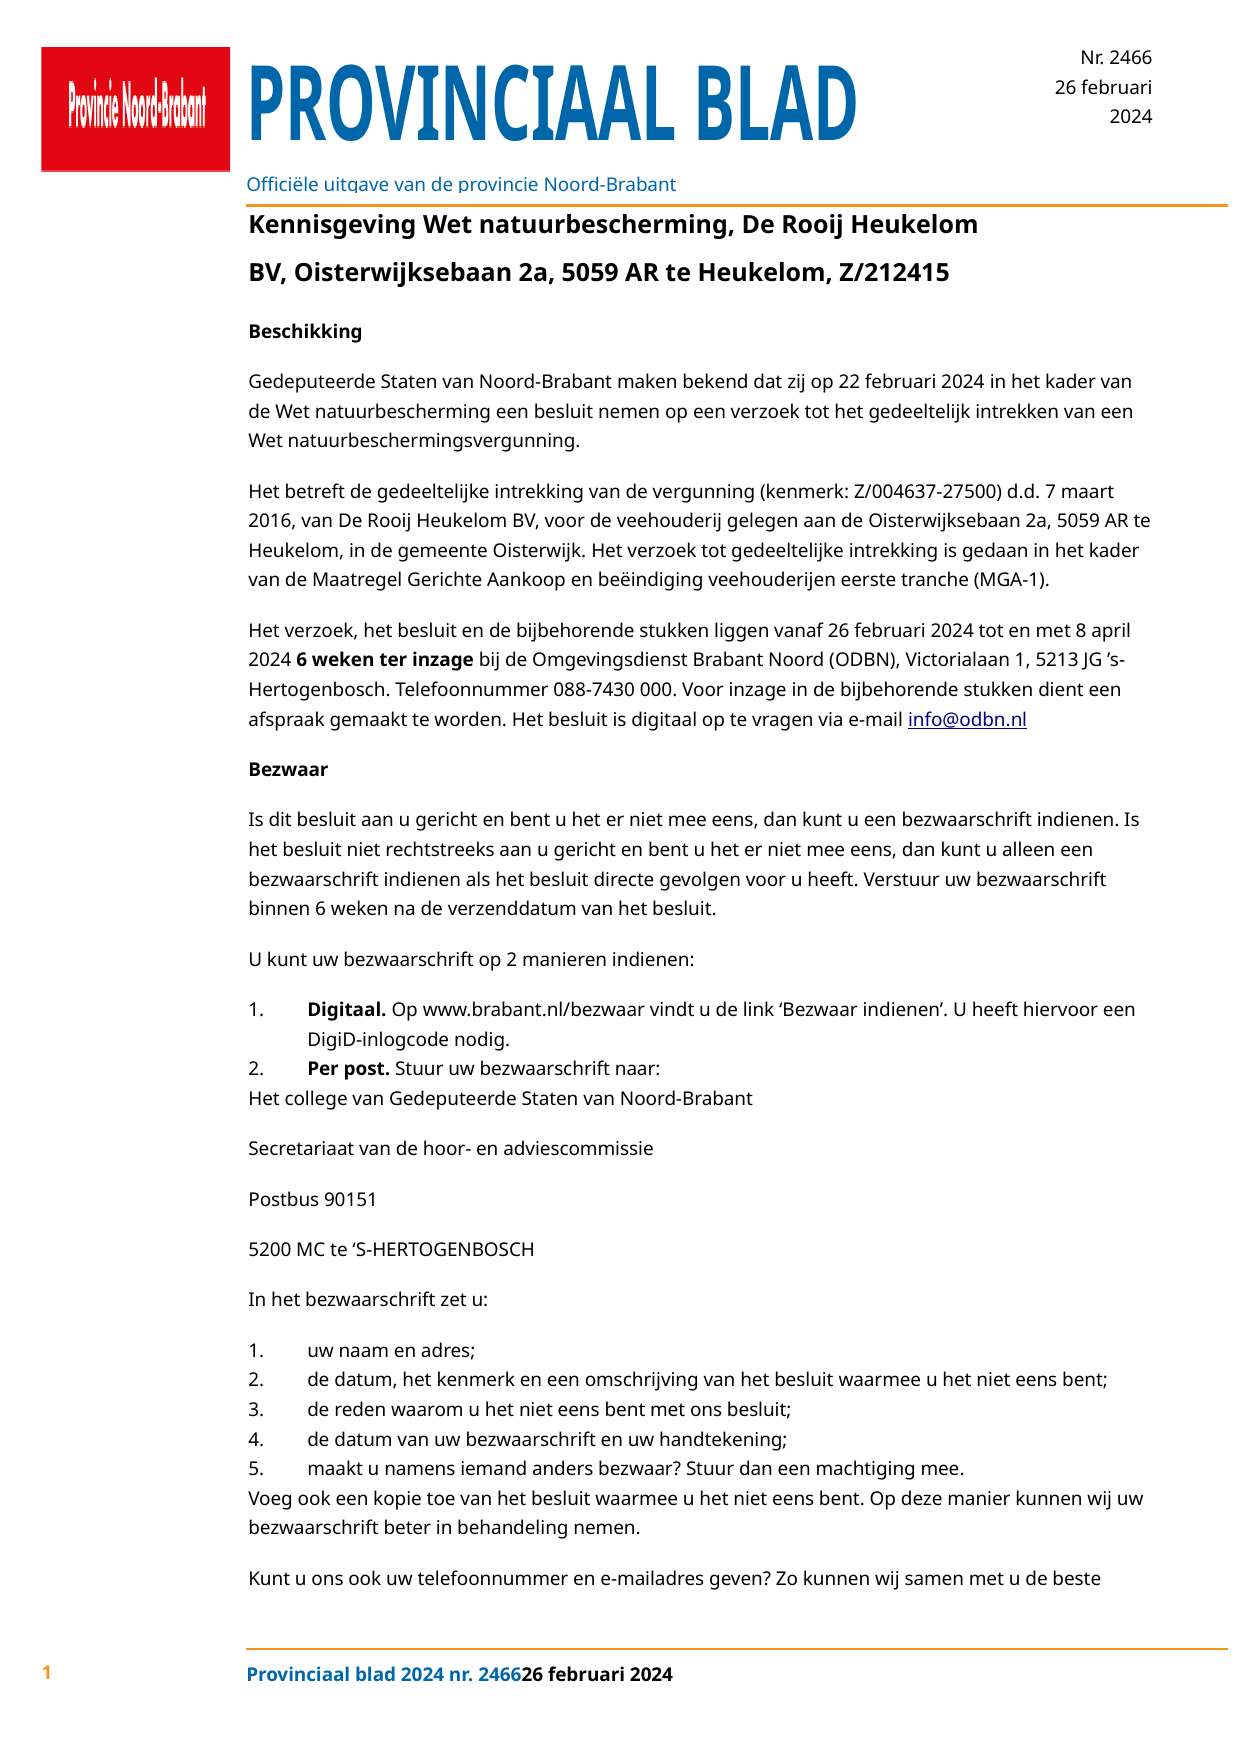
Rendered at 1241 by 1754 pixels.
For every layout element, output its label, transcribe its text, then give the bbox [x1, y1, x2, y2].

list maakt u namens iemand anders bezwaar? Stuur dan een machtiging mee. [248, 1455, 1152, 1481]
list de reden waarom u het niet eens bent met ons besluit; [248, 1396, 1152, 1422]
text Secretariaat van de hoor- en adviescommissie [248, 1135, 1152, 1161]
text In het bezwaarschrift zet u: [248, 1287, 1152, 1312]
text Beschikking [248, 318, 1152, 344]
text Kennisgeving Wet natuurbescherming, De Rooij Heukelom BV, Oisterwijksebaan 2a, 5059 AR te Heukelom, Z/212415 [248, 207, 1152, 288]
text Het verzoek, het besluit en de bijbehorende stukken liggen vanaf 26 februari 2024 tot en met 8 april 2024 6 weken ter inzage bij de Omgevingsdienst Brabant Noord (ODBN), Victorialaan 1, 5213 JG ’s-Hertogenbosch. Telefoonnummer 088-7430 000. Voor inzage in de bijbehorende stukken dient een afspraak gemaakt te worden. Het besluit is digitaal op te vragen via e-mail info@odbn.nl [248, 617, 1152, 732]
text Kunt u ons ook uw telefoonnummer en e-mailadres geven? Zo kunnen wij samen met u de beste [248, 1565, 1152, 1591]
picture [41, 47, 231, 172]
list Per post. Stuur uw bezwaarschrift naar: [248, 1055, 1152, 1081]
text Postbus 90151 [248, 1186, 1152, 1212]
list de datum, het kenmerk en een omschrijving van het besluit waarmee u het niet eens bent; [248, 1367, 1152, 1392]
list uw naam en adres; [248, 1337, 1152, 1363]
text Het betreft de gedeeltelijke intrekking van de vergunning (kenmerk: Z/004637-27500) d.d. 7 maart 2016, van De Rooij Heukelom BV, voor de veehouderij gelegen aan de Oisterwijksebaan 2a, 5059 AR te Heukelom, in de gemeente Oisterwijk. Het verzoek tot gedeeltelijke intrekking is gedaan in het kader van de Maatregel Gerichte Aankoop en beëindiging veehouderijen eerste tranche (MGA-1). [248, 478, 1152, 592]
text Voeg ook een kopie toe van het besluit waarmee u het niet eens bent. Op deze manier kunnen wij uw bezwaarschrift beter in behandeling nemen. [248, 1485, 1152, 1540]
text Bezwaar [248, 756, 1152, 782]
list Digitaal. Op www.brabant.nl/bezwaar vindt u de link ‘Bezwaar indienen’. U heeft hiervoor een DigiD-inlogcode nodig. [248, 996, 1152, 1052]
text Het college van Gedeputeerde Staten van Noord-Brabant [248, 1085, 1152, 1111]
text U kunt uw bezwaarschrift op 2 manieren indienen: [248, 946, 1152, 972]
text 5200 MC te ‘S‑HERTOGENBOSCH [248, 1236, 1152, 1262]
text Is dit besluit aan u gericht en bent u het er niet mee eens, dan kunt u een bezwaarschrift indienen. Is het besluit niet rechtstreeks aan u gericht en bent u het er niet mee eens, dan kunt u alleen een bezwaarschrift indienen als het besluit directe gevolgen voor u heeft. Verstuur uw bezwaarschrift binnen 6 weken na de verzenddatum van het besluit. [248, 807, 1152, 921]
list de datum van uw bezwaarschrift en uw handtekening; [248, 1426, 1152, 1452]
text Gedeputeerde Staten van Noord-Brabant maken bekend dat zij op 22 februari 2024 in het kader van de Wet natuurbescherming een besluit nemen op een verzoek tot het gedeeltelijk intrekken van een Wet natuurbeschermingsvergunning. [248, 368, 1152, 453]
